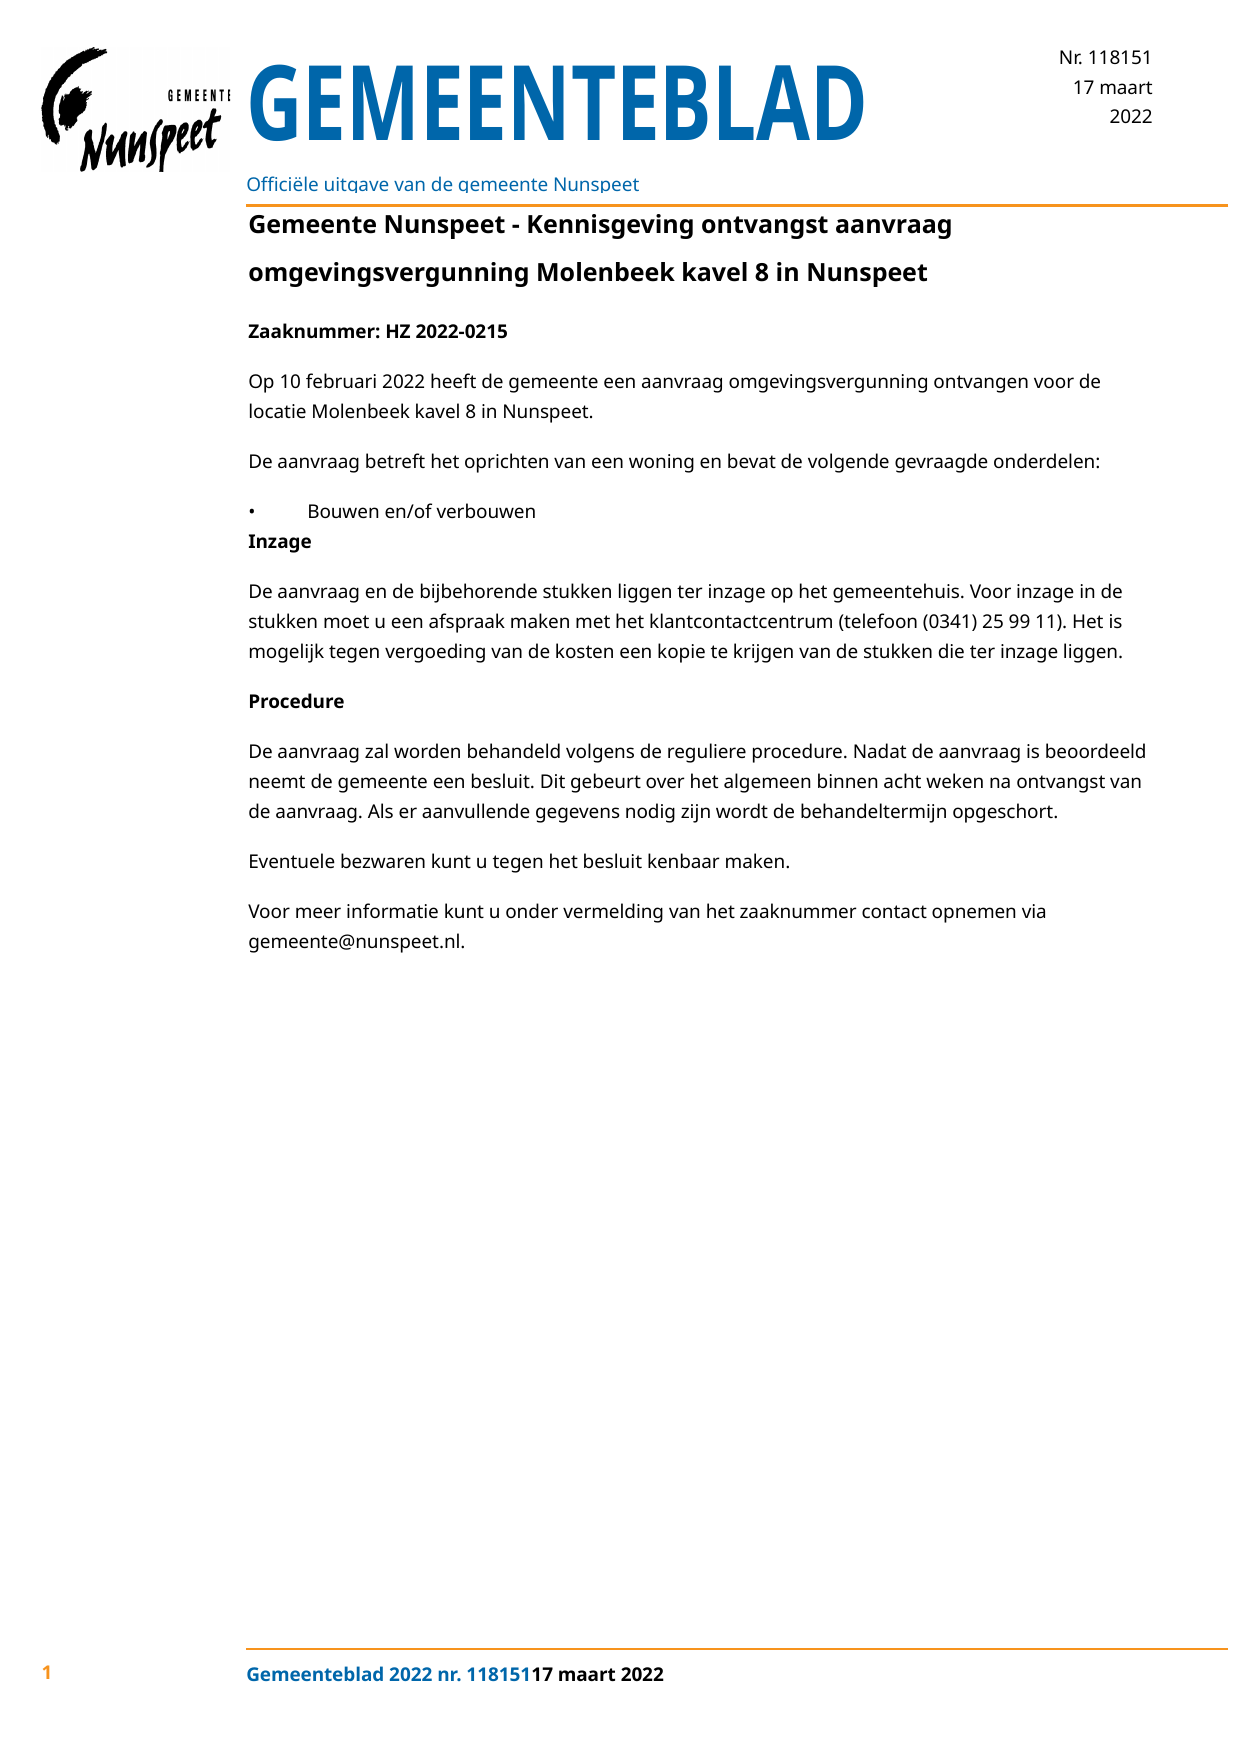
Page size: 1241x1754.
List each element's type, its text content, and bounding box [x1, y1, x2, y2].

text Inzage [248, 528, 1152, 554]
picture [41, 47, 231, 172]
text De aanvraag zal worden behandeld volgens de reguliere procedure. Nadat de aanvraag is beoordeeld neemt de gemeente een besluit. Dit gebeurt over het algemeen binnen acht weken na ontvangst van de aanvraag. Als er aanvullende gegevens nodig zijn wordt de behandeltermijn opgeschort. [248, 739, 1152, 824]
text Zaaknummer: HZ 2022-0215 [248, 318, 1152, 344]
text Op 10 februari 2022 heeft de gemeente een aanvraag omgevingsvergunning ontvangen voor de locatie Molenbeek kavel 8 in Nunspeet. [248, 368, 1152, 424]
list Bouwen en/of verbouwen [248, 499, 1152, 524]
text Voor meer informatie kunt u onder vermelding van het zaaknummer contact opnemen via gemeente@nunspeet.nl. [248, 899, 1152, 954]
text Procedure [248, 688, 1152, 714]
text De aanvraag betreft het oprichten van een woning en bevat de volgende gevraagde onderdelen: [248, 448, 1152, 474]
text Gemeente Nunspeet - Kennisgeving ontvangst aanvraag omgevingsvergunning Molenbeek kavel 8 in Nunspeet [248, 207, 1152, 288]
text Eventuele bezwaren kunt u tegen het besluit kenbaar maken. [248, 848, 1152, 874]
text De aanvraag en de bijbehorende stukken liggen ter inzage op het gemeentehuis. Voor inzage in de stukken moet u een afspraak maken met het klantcontactcentrum (telefoon (0341) 25 99 11). Het is mogelijk tegen vergoeding van de kosten een kopie te krijgen van de stukken die ter inzage liggen. [248, 579, 1152, 664]
